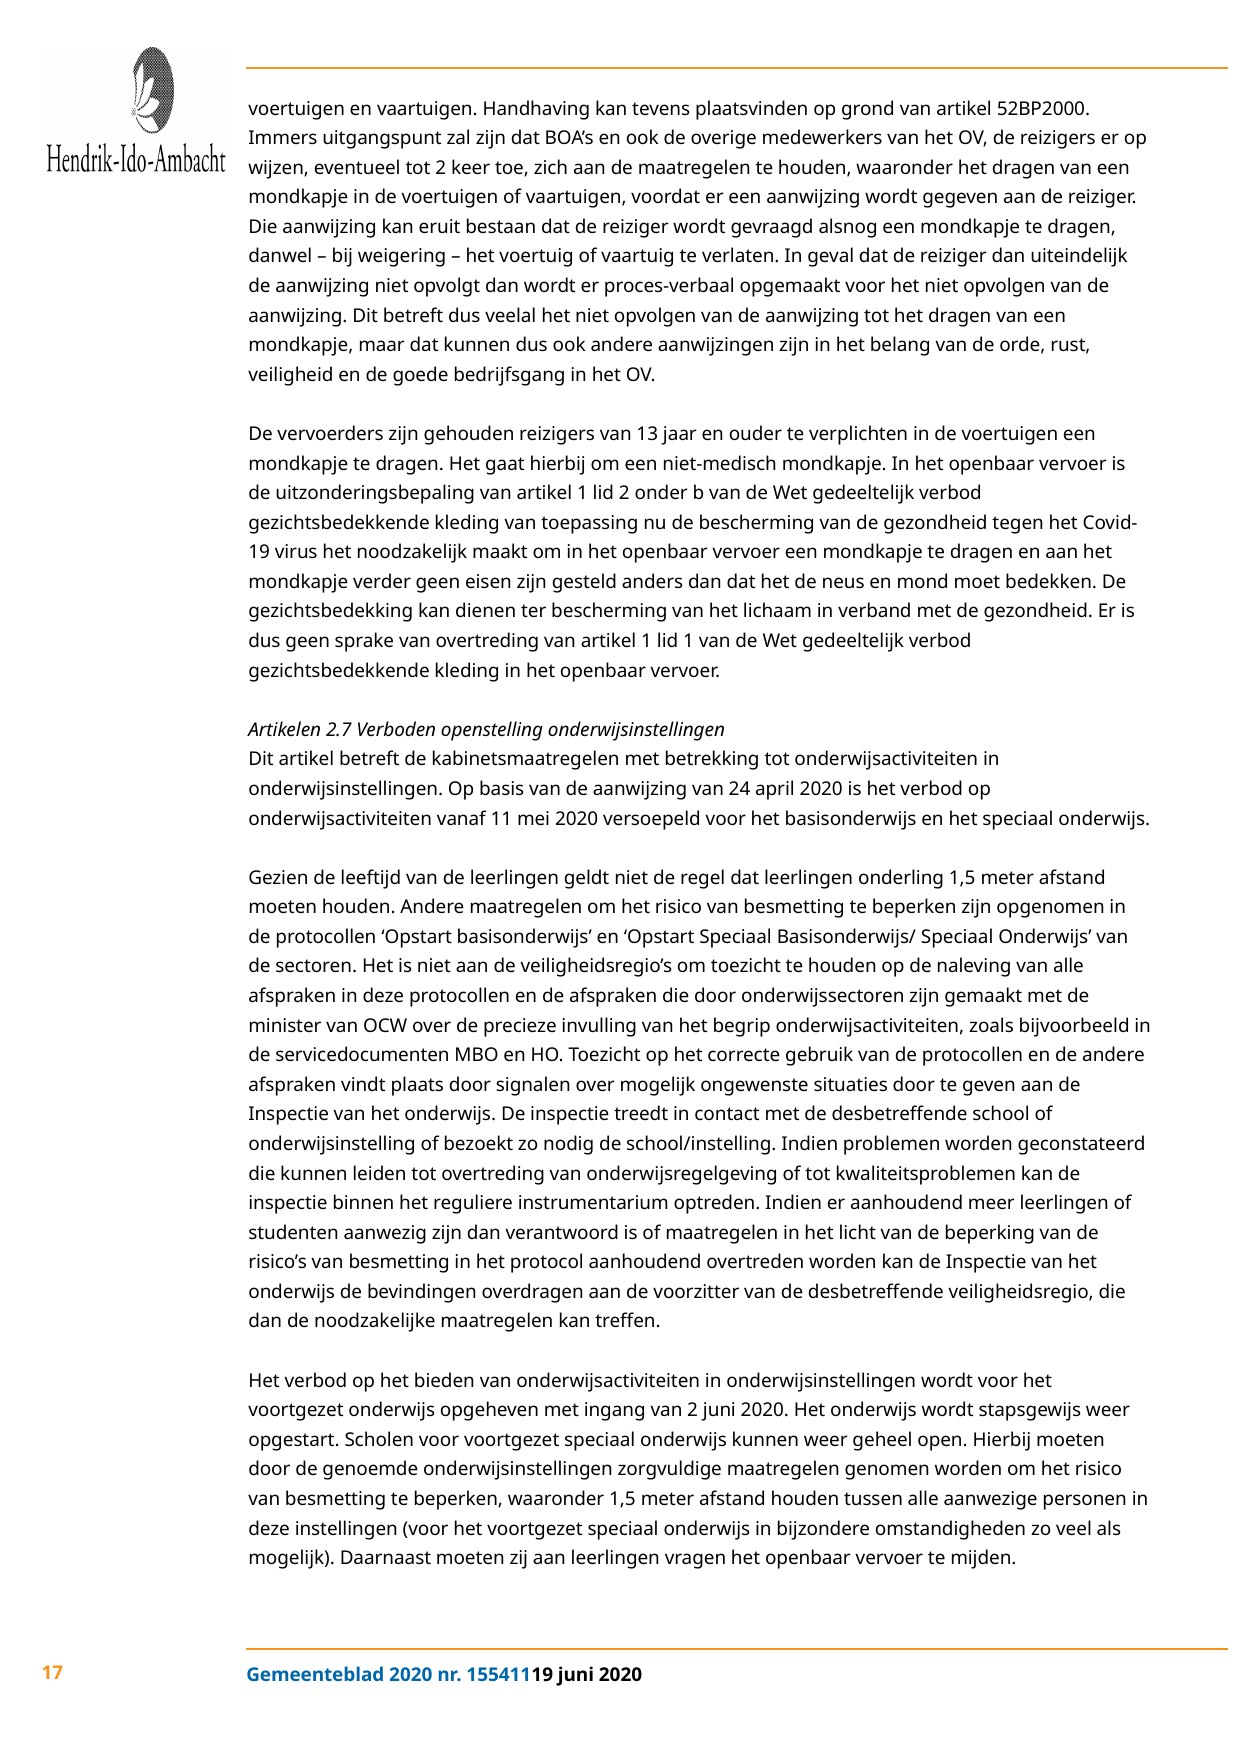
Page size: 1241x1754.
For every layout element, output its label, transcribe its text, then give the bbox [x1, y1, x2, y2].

picture [41, 47, 231, 172]
text Gezien de leeftijd van de leerlingen geldt niet de regel dat leerlingen onderling 1,5 meter afstand moeten houden. Andere maatregelen om het risico van besmetting te beperken zijn opgenomen in de protocollen ‘Opstart basisonderwijs’ en ‘Opstart Speciaal Basisonderwijs/ Speciaal Onderwijs’ van de sectoren. Het is niet aan de veiligheidsregio’s om toezicht te houden op de naleving van alle afspraken in deze protocollen en de afspraken die door onderwijssectoren zijn gemaakt met de minister van OCW over de precieze invulling van het begrip onderwijsactiviteiten, zoals bijvoorbeeld in de servicedocumenten MBO en HO. Toezicht op het correcte gebruik van de protocollen en de andere afspraken vindt plaats door signalen over mogelijk ongewenste situaties door te geven aan de Inspectie van het onderwijs. De inspectie treedt in contact met de desbetreffende school of onderwijsinstelling of bezoekt zo nodig de school/instelling. Indien problemen worden geconstateerd die kunnen leiden tot overtreding van onderwijsregelgeving of tot kwaliteitsproblemen kan de inspectie binnen het reguliere instrumentarium optreden. Indien er aanhoudend meer leerlingen of studenten aanwezig zijn dan verantwoord is of maatregelen in het licht van de beperking van de risico’s van besmetting in het protocol aanhoudend overtreden worden kan de Inspectie van het onderwijs de bevindingen overdragen aan de voorzitter van de desbetreffende veiligheidsregio, die dan de noodzakelijke maatregelen kan treffen. [248, 864, 1152, 1333]
text De vervoerders zijn gehouden reizigers van 13 jaar en ouder te verplichten in de voertuigen een mondkapje te dragen. Het gaat hierbij om een niet-medisch mondkapje. In het openbaar vervoer is de uitzonderingsbepaling van artikel 1 lid 2 onder b van de Wet gedeeltelijk verbod gezichtsbedekkende kleding van toepassing nu de bescherming van de gezondheid tegen het Covid-19 virus het noodzakelijk maakt om in het openbaar vervoer een mondkapje te dragen en aan het mondkapje verder geen eisen zijn gesteld anders dan dat het de neus en mond moet bedekken. De gezichtsbedekking kan dienen ter bescherming van het lichaam in verband met de gezondheid. Er is dus geen sprake van overtreding van artikel 1 lid 1 van de Wet gedeeltelijk verbod gezichtsbedekkende kleding in het openbaar vervoer. [248, 420, 1152, 683]
text Dit artikel betreft de kabinetsmaatregelen met betrekking tot onderwijsactiviteiten in onderwijsinstellingen. Op basis van de aanwijzing van 24 april 2020 is het verbod op onderwijsactiviteiten vanaf 11 mei 2020 versoepeld voor het basisonderwijs en het speciaal onderwijs. [248, 746, 1152, 831]
text Het verbod op het bieden van onderwijsactiviteiten in onderwijsinstellingen wordt voor het voortgezet onderwijs opgeheven met ingang van 2 juni 2020. Het onderwijs wordt stapsgewijs weer opgestart. Scholen voor voortgezet speciaal onderwijs kunnen weer geheel open. Hierbij moeten door de genoemde onderwijsinstellingen zorgvuldige maatregelen genomen worden om het risico van besmetting te beperken, waaronder 1,5 meter afstand houden tussen alle aanwezige personen in deze instellingen (voor het voortgezet speciaal onderwijs in bijzondere omstandigheden zo veel als mogelijk). Daarnaast moeten zij aan leerlingen vragen het openbaar vervoer te mijden. [248, 1367, 1152, 1570]
text voertuigen en vaartuigen. Handhaving kan tevens plaatsvinden op grond van artikel 52BP2000. [248, 95, 1152, 121]
text Artikelen 2.7 Verboden openstelling onderwijsinstellingen [248, 716, 1152, 742]
text Immers uitgangspunt zal zijn dat BOA’s en ook de overige medewerkers van het OV, de reizigers er op wijzen, eventueel tot 2 keer toe, zich aan de maatregelen te houden, waaronder het dragen van een mondkapje in de voertuigen of vaartuigen, voordat er een aanwijzing wordt gegeven aan de reiziger. Die aanwijzing kan eruit bestaan dat de reiziger wordt gevraagd alsnog een mondkapje te dragen, danwel – bij weigering – het voertuig of vaartuig te verlaten. In geval dat de reiziger dan uiteindelijk de aanwijzing niet opvolgt dan wordt er proces-verbaal opgemaakt voor het niet opvolgen van de aanwijzing. Dit betreft dus veelal het niet opvolgen van de aanwijzing tot het dragen van een mondkapje, maar dat kunnen dus ook andere aanwijzingen zijn in het belang van de orde, rust, veiligheid en de goede bedrijfsgang in het OV. [248, 124, 1152, 387]
